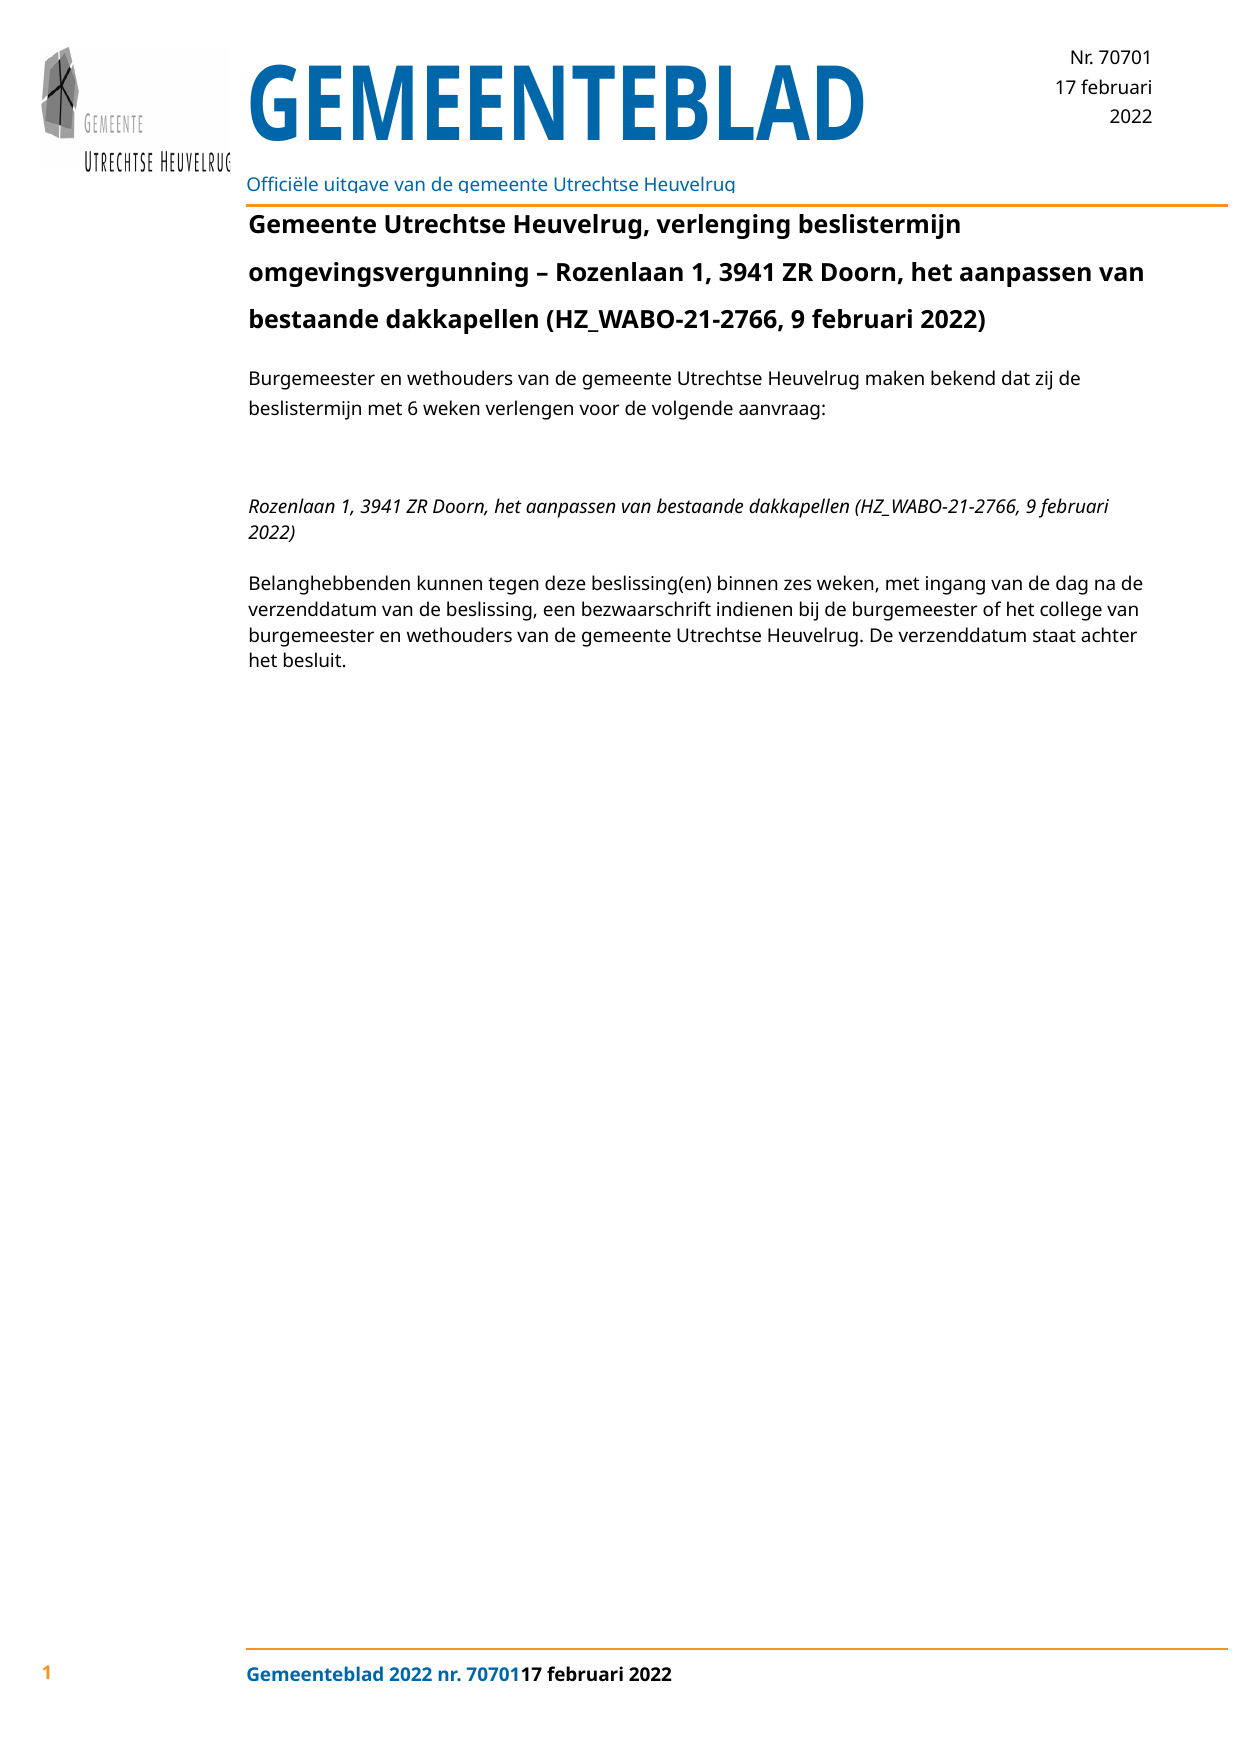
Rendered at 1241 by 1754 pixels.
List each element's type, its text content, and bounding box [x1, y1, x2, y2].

text Belanghebbenden kunnen tegen deze beslissing(en) binnen zes weken, met ingang van de dag na de verzenddatum van de beslissing, een bezwaarschrift indienen bij de burgemeester of het college van burgemeester en wethouders van de gemeente Utrechtse Heuvelrug. De verzenddatum staat achter het besluit. [248, 571, 1152, 673]
text Gemeente Utrechtse Heuvelrug, verlenging beslistermijn omgevingsvergunning – Rozenlaan 1, 3941 ZR Doorn, het aanpassen van bestaande dakkapellen (HZ_WABO-21-2766, 9 februari 2022) [248, 207, 1152, 336]
picture [41, 47, 231, 172]
text Burgemeester en wethouders van de gemeente Utrechtse Heuvelrug maken bekend dat zij de beslistermijn met 6 weken verlengen voor de volgende aanvraag: [248, 366, 1152, 421]
text Rozenlaan 1, 3941 ZR Doorn, het aanpassen van bestaande dakkapellen (HZ_WABO-21-2766, 9 februari 2022) [248, 493, 1152, 545]
